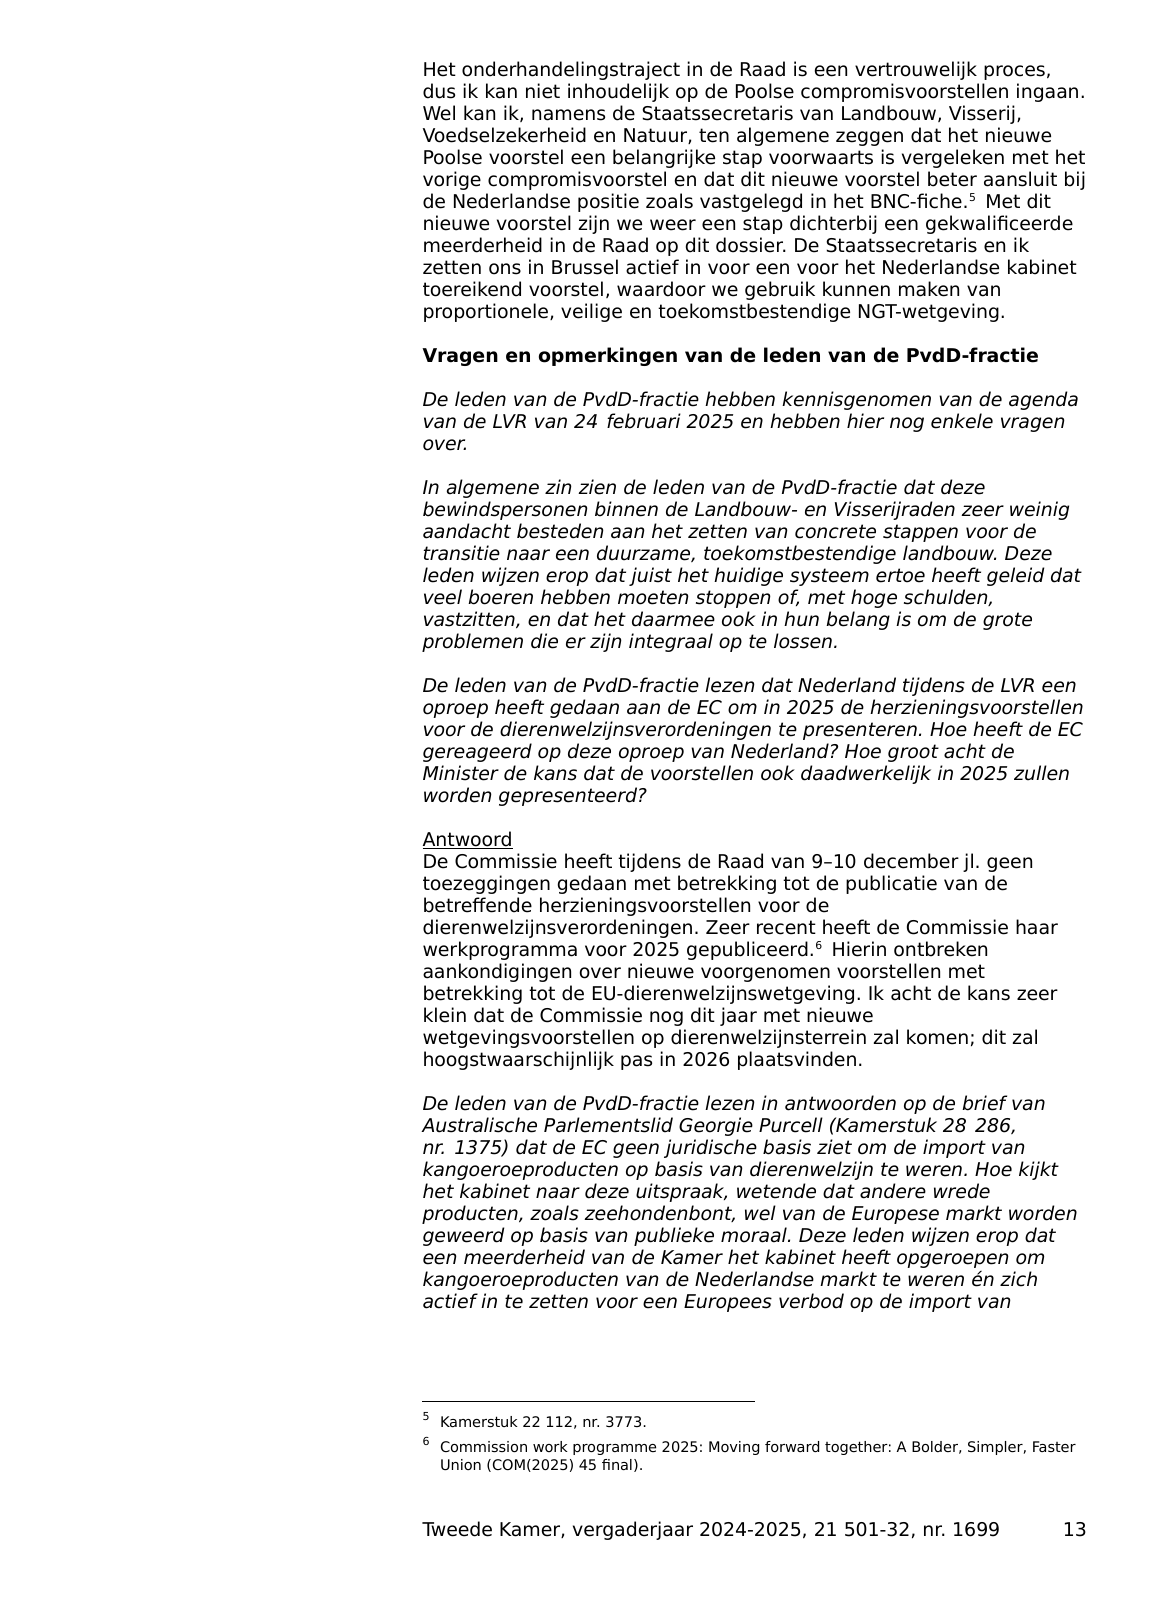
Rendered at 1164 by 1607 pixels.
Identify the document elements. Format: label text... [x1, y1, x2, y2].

text De leden van de PvdD-fractie lezen dat Nederland tijdens de LVR een oproep heeft gedaan aan de EC om in 2025 de herzieningsvoorstellen voor de dierenwelzijnsverordeningen te presenteren. Hoe heeft de EC gereageerd op deze oproep van Nederland? Hoe groot acht de Minister de kans dat de voorstellen ook daadwerkelijk in 2025 zullen worden gepresenteerd? [422, 675, 1087, 807]
text Het onderhandelingstraject in de Raad is een vertrouwelijk proces, dus ik kan niet inhoudelijk op de Poolse compromisvoorstellen ingaan. Wel kan ik, namens de Staatssecretaris van Landbouw, Visserij, Voedselzekerheid en Natuur, ten algemene zeggen dat het nieuwe Poolse voorstel een belangrijke stap voorwaarts is vergeleken met het vorige compromisvoorstel en dat dit nieuwe voorstel beter aansluit bij de Nederlandse positie zoals vastgelegd in het BNC-fiche. Met dit nieuwe voorstel zijn we weer een stap dichterbij een gekwalificeerde meerderheid in de Raad op dit dossier. De Staatssecretaris en ik zetten ons in Brussel actief in voor een voor het Nederlandse kabinet toereikend voorstel, waardoor we gebruik kunnen maken van proportionele, veilige en toekomstbestendige NGT-wetgeving. [422, 59, 1087, 323]
text Antwoord [422, 829, 1087, 851]
subtitle Vragen en opmerkingen van de leden van de PvdD-fractie [422, 345, 1087, 367]
text Kamerstuk 22 112, nr. 3773. [422, 1410, 1087, 1432]
text De leden van de PvdD-fractie lezen in antwoorden op de brief van Australische Parlementslid Georgie Purcell (Kamerstuk 28 286, nr. 1375) dat de EC geen juridische basis ziet om de import van kangoeroeproducten op basis van dierenwelzijn te weren. Hoe kijkt het kabinet naar deze uitspraak, wetende dat andere wrede producten, zoals zeehondenbont, wel van de Europese markt worden geweerd op basis van publieke moraal. Deze leden wijzen erop dat een meerderheid van de Kamer het kabinet heeft opgeroepen om kangoeroeproducten van de Nederlandse markt te weren én zich actief in te zetten voor een Europees verbod op de import van [422, 1093, 1087, 1313]
text De Commissie heeft tijdens de Raad van 9–10 december jl. geen toezeggingen gedaan met betrekking tot de publicatie van de betreffende herzieningsvoorstellen voor de dierenwelzijnsverordeningen. Zeer recent heeft de Commissie haar werkprogramma voor 2025 gepubliceerd. Hierin ontbreken aankondigingen over nieuwe voorgenomen voorstellen met betrekking tot de EU-dierenwelzijnswetgeving. Ik acht de kans zeer klein dat de Commissie nog dit jaar met nieuwe wetgevingsvoorstellen op dierenwelzijnsterrein zal komen; dit zal hoogstwaarschijnlijk pas in 2026 plaatsvinden. [422, 851, 1087, 1071]
text De leden van de PvdD-fractie hebben kennisgenomen van de agenda van de LVR van 24 februari 2025 en hebben hier nog enkele vragen over. [422, 389, 1087, 455]
text In algemene zin zien de leden van de PvdD-fractie dat deze bewindspersonen binnen de Landbouw- en Visserijraden zeer weinig aandacht besteden aan het zetten van concrete stappen voor de transitie naar een duurzame, toekomstbestendige landbouw. Deze leden wijzen erop dat juist het huidige systeem ertoe heeft geleid dat veel boeren hebben moeten stoppen of, met hoge schulden, vastzitten, en dat het daarmee ook in hun belang is om de grote problemen die er zijn integraal op te lossen. [422, 477, 1087, 653]
text Commission work programme 2025: Moving forward together: A Bolder, Simpler, Faster Union (COM(2025) 45 final). [422, 1435, 1087, 1474]
